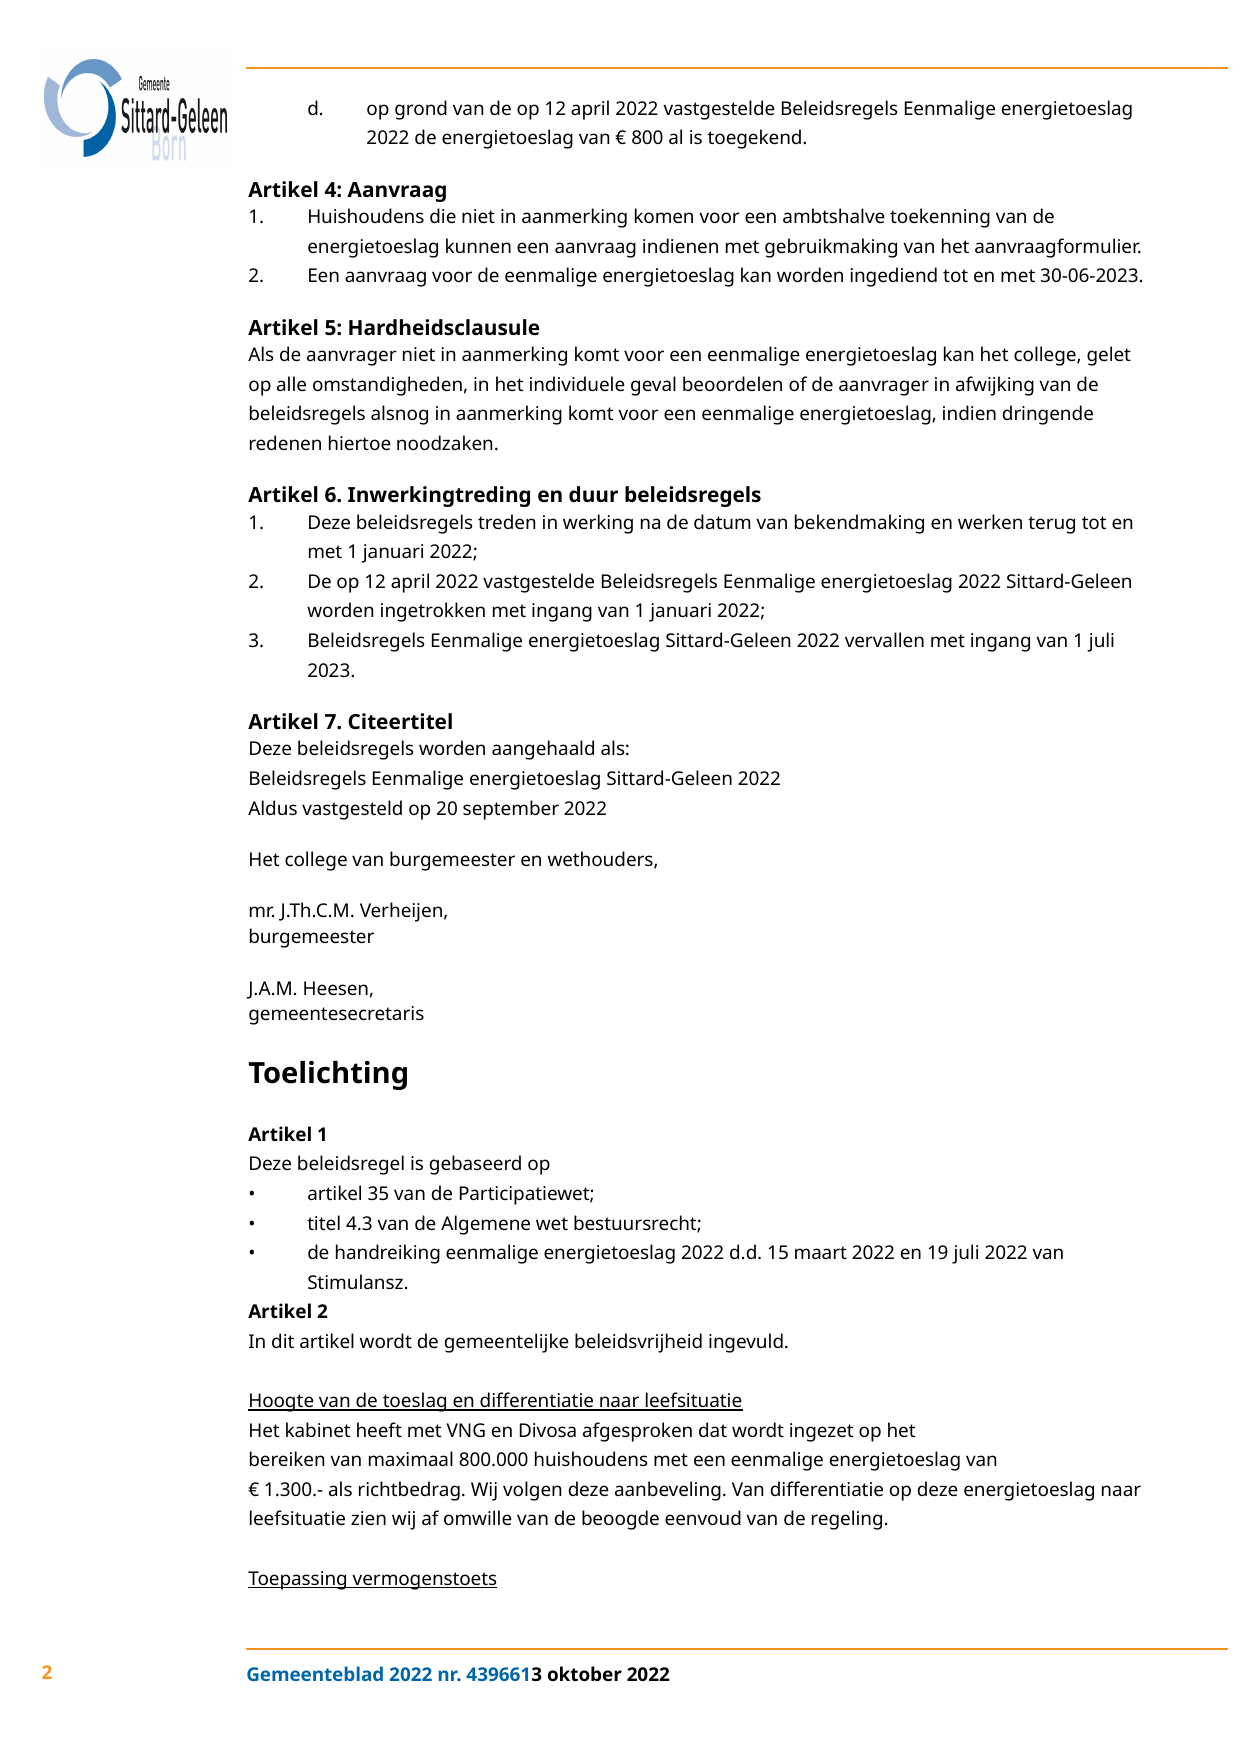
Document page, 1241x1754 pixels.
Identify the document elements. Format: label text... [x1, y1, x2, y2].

text Hoogte van de toeslag en differentiatie naar leefsituatie [248, 1387, 1152, 1413]
text Het kabinet heeft met VNG en Divosa afgesproken dat wordt ingezet op het [248, 1417, 1152, 1442]
text J.A.M. Heesen, [248, 975, 1152, 1001]
text Artikel 2 [248, 1298, 1152, 1324]
list artikel 35 van de Participatiewet; [248, 1180, 1152, 1206]
text Beleidsregels Eenmalige energietoeslag Sittard-Geleen 2022 [248, 765, 1152, 791]
list titel 4.3 van de Algemene wet bestuursrecht; [248, 1210, 1152, 1235]
text Het college van burgemeester en wethouders, [248, 846, 1152, 872]
text Artikel 1 [248, 1121, 1152, 1147]
text mr. J.Th.C.M. Verheijen, [248, 898, 1152, 923]
text Artikel 6. Inwerkingtreding en duur beleidsregels [248, 480, 1152, 509]
list Deze beleidsregels treden in werking na de datum van bekendmaking en werken terug tot en met 1 januari 2022; [248, 509, 1152, 564]
text € 1.300.- als richtbedrag. Wij volgen deze aanbeveling. Van differentiatie op deze energietoeslag naar leefsituatie zien wij af omwille van de beoogde eenvoud van de regeling. [248, 1476, 1152, 1531]
list Beleidsregels Eenmalige energietoeslag Sittard-Geleen 2022 vervallen met ingang van 1 juli 2023. [248, 627, 1152, 682]
list op grond van de op 12 april 2022 vastgestelde Beleidsregels Eenmalige energietoeslag 2022 de energietoeslag van € 800 al is toegekend. [307, 95, 1152, 150]
list Huishoudens die niet in aanmerking komen voor een ambtshalve toekenning van de energietoeslag kunnen een aanvraag indienen met gebruikmaking van het aanvraagformulier. [248, 203, 1152, 258]
text bereiken van maximaal 800.000 huishoudens met een eenmalige energietoeslag van [248, 1446, 1152, 1472]
text Toepassing vermogenstoets [248, 1565, 1152, 1590]
text In dit artikel wordt de gemeentelijke beleidsvrijheid ingevuld. [248, 1328, 1152, 1354]
list de handreiking eenmalige energietoeslag 2022 d.d. 15 maart 2022 en 19 juli 2022 van Stimulansz. [248, 1239, 1152, 1294]
text Artikel 7. Citeertitel [248, 707, 1152, 736]
list De op 12 april 2022 vastgestelde Beleidsregels Eenmalige energietoeslag 2022 Sittard-Geleen worden ingetrokken met ingang van 1 januari 2022; [248, 568, 1152, 623]
text Aldus vastgesteld op 20 september 2022 [248, 795, 1152, 821]
text Deze beleidsregels worden aangehaald als: [248, 736, 1152, 761]
text gemeentesecretaris [248, 1001, 1152, 1026]
text Artikel 5: Hardheidsclausule [248, 313, 1152, 341]
picture [41, 47, 231, 172]
list Een aanvraag voor de eenmalige energietoeslag kan worden ingediend tot en met 30-06-2023. [248, 262, 1152, 288]
text Deze beleidsregel is gebaseerd op [248, 1151, 1152, 1176]
text Artikel 4: Aanvraag [248, 175, 1152, 203]
text Als de aanvrager niet in aanmerking komt voor een eenmalige energietoeslag kan het college, gelet op alle omstandigheden, in het individuele geval beoordelen of de aanvrager in afwijking van de beleidsregels alsnog in aanmerking komt voor een eenmalige energietoeslag, indien dringende redenen hiertoe noodzaken. [248, 341, 1152, 456]
text burgemeester [248, 923, 1152, 949]
text Toelichting [248, 1052, 1152, 1092]
